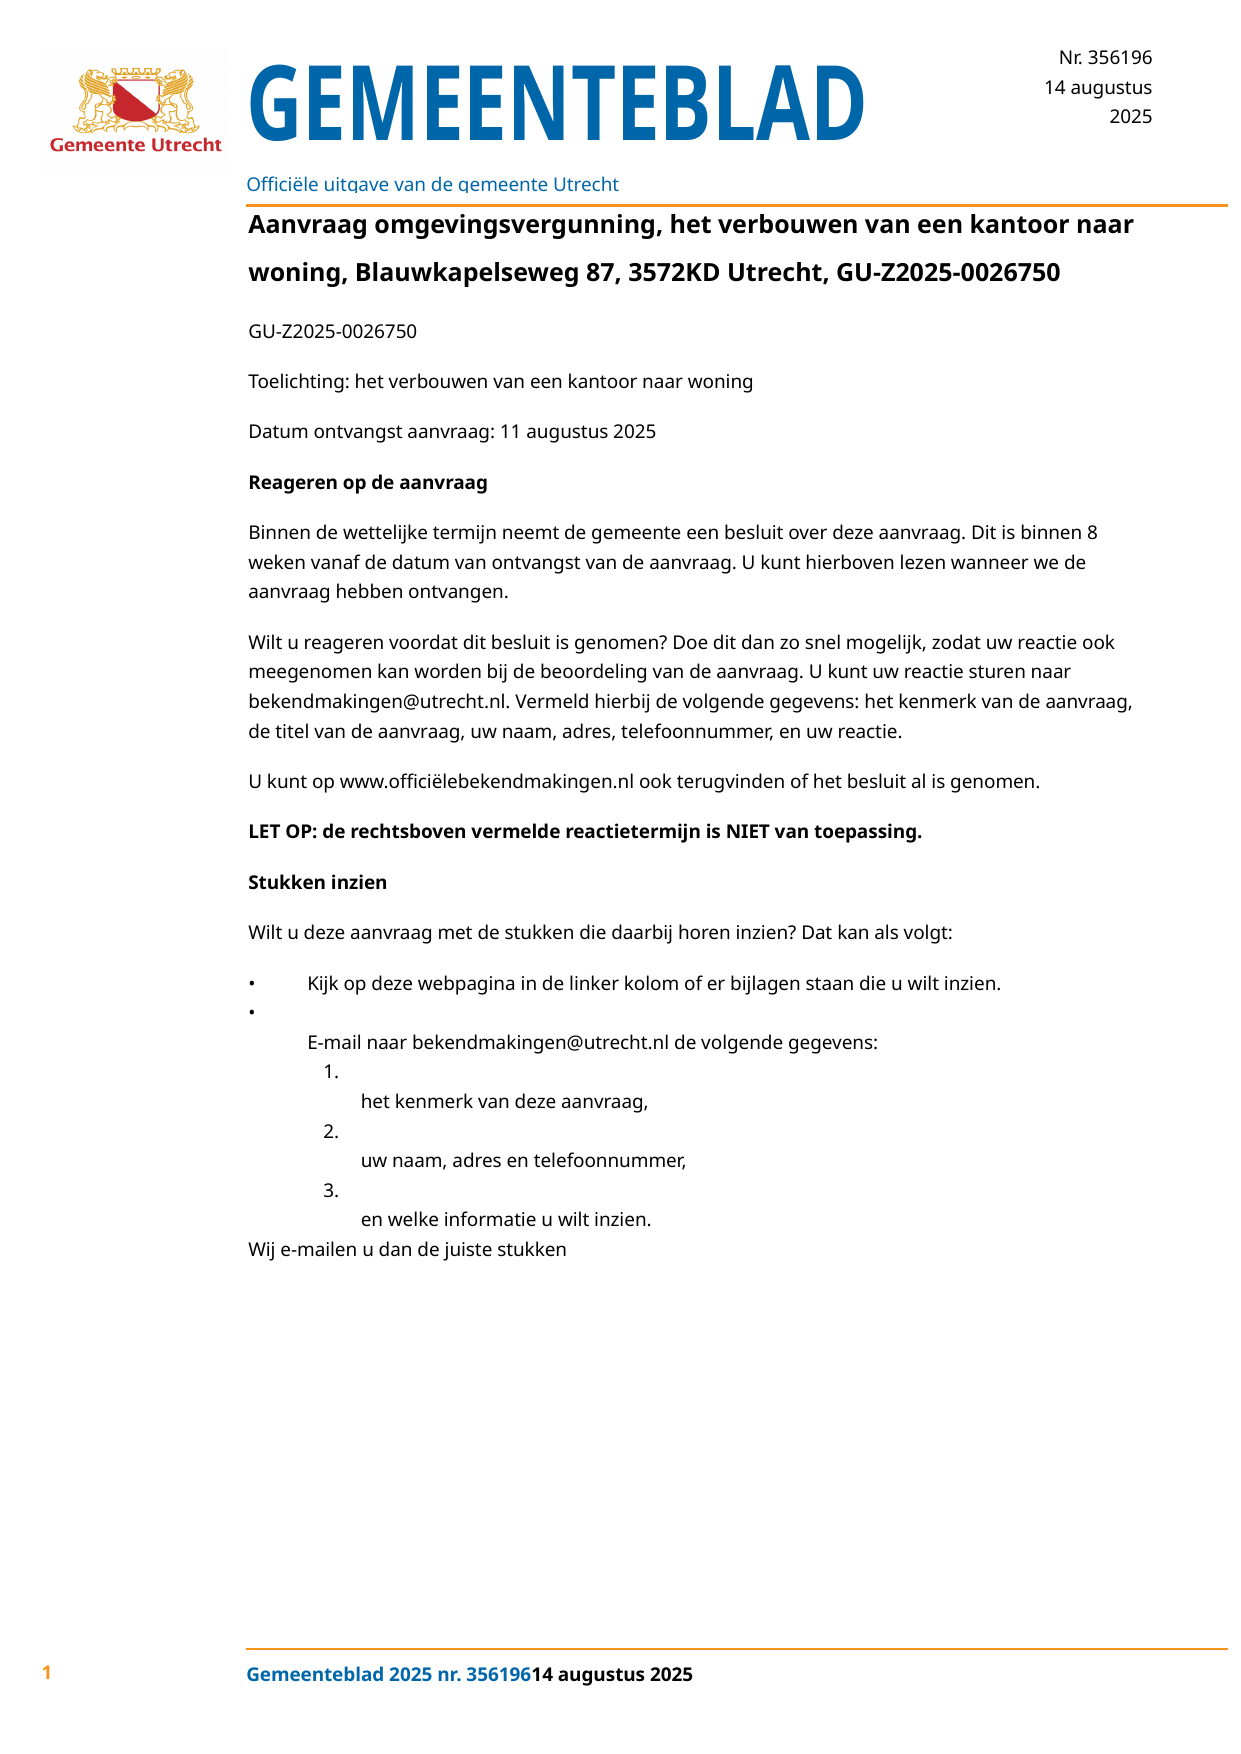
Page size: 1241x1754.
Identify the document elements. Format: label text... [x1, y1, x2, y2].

picture [41, 47, 231, 172]
text LET OP: de rechtsboven vermelde reactietermijn is NIET van toepassing. [248, 819, 1152, 844]
text Aanvraag omgevingsvergunning, het verbouwen van een kantoor naar woning, Blauwkapelseweg 87, 3572KD Utrecht, GU-Z2025-0026750 [248, 207, 1152, 288]
text Stukken inzien [248, 869, 1152, 895]
text U kunt op www.officiëlebekendmakingen.nl ook terugvinden of het besluit al is genomen. [248, 768, 1152, 794]
list en welke informatie u wilt inzien. [323, 1207, 1152, 1232]
list Kijk op deze webpagina in de linker kolom of er bijlagen staan die u wilt inzien. [248, 970, 1152, 996]
list uw naam, adres en telefoonnummer, [323, 1147, 1152, 1173]
list het kenmerk van deze aanvraag, [323, 1088, 1152, 1114]
text Datum ontvangst aanvraag: 11 augustus 2025 [248, 419, 1152, 444]
text Wilt u deze aanvraag met de stukken die daarbij horen inzien? Dat kan als volgt: [248, 919, 1152, 945]
text Toelichting: het verbouwen van een kantoor naar woning [248, 368, 1152, 394]
text GU-Z2025-0026750 [248, 318, 1152, 344]
text Reageren op de aanvraag [248, 469, 1152, 495]
list E-mail naar bekendmakingen@utrecht.nl de volgende gegevens: [248, 1029, 1152, 1055]
text Wij e-mailen u dan de juiste stukken [248, 1236, 1152, 1262]
text Binnen de wettelijke termijn neemt de gemeente een besluit over deze aanvraag. Dit is binnen 8 weken vanaf de datum van ontvangst van de aanvraag. U kunt hierboven lezen wanneer we de aanvraag hebben ontvangen. [248, 519, 1152, 604]
text Wilt u reageren voordat dit besluit is genomen? Doe dit dan zo snel mogelijk, zodat uw reactie ook meegenomen kan worden bij de beoordeling van de aanvraag. U kunt uw reactie sturen naar bekendmakingen@utrecht.nl. Vermeld hierbij de volgende gegevens: het kenmerk van de aanvraag, de titel van de aanvraag, uw naam, adres, telefoonnummer, en uw reactie. [248, 629, 1152, 744]
